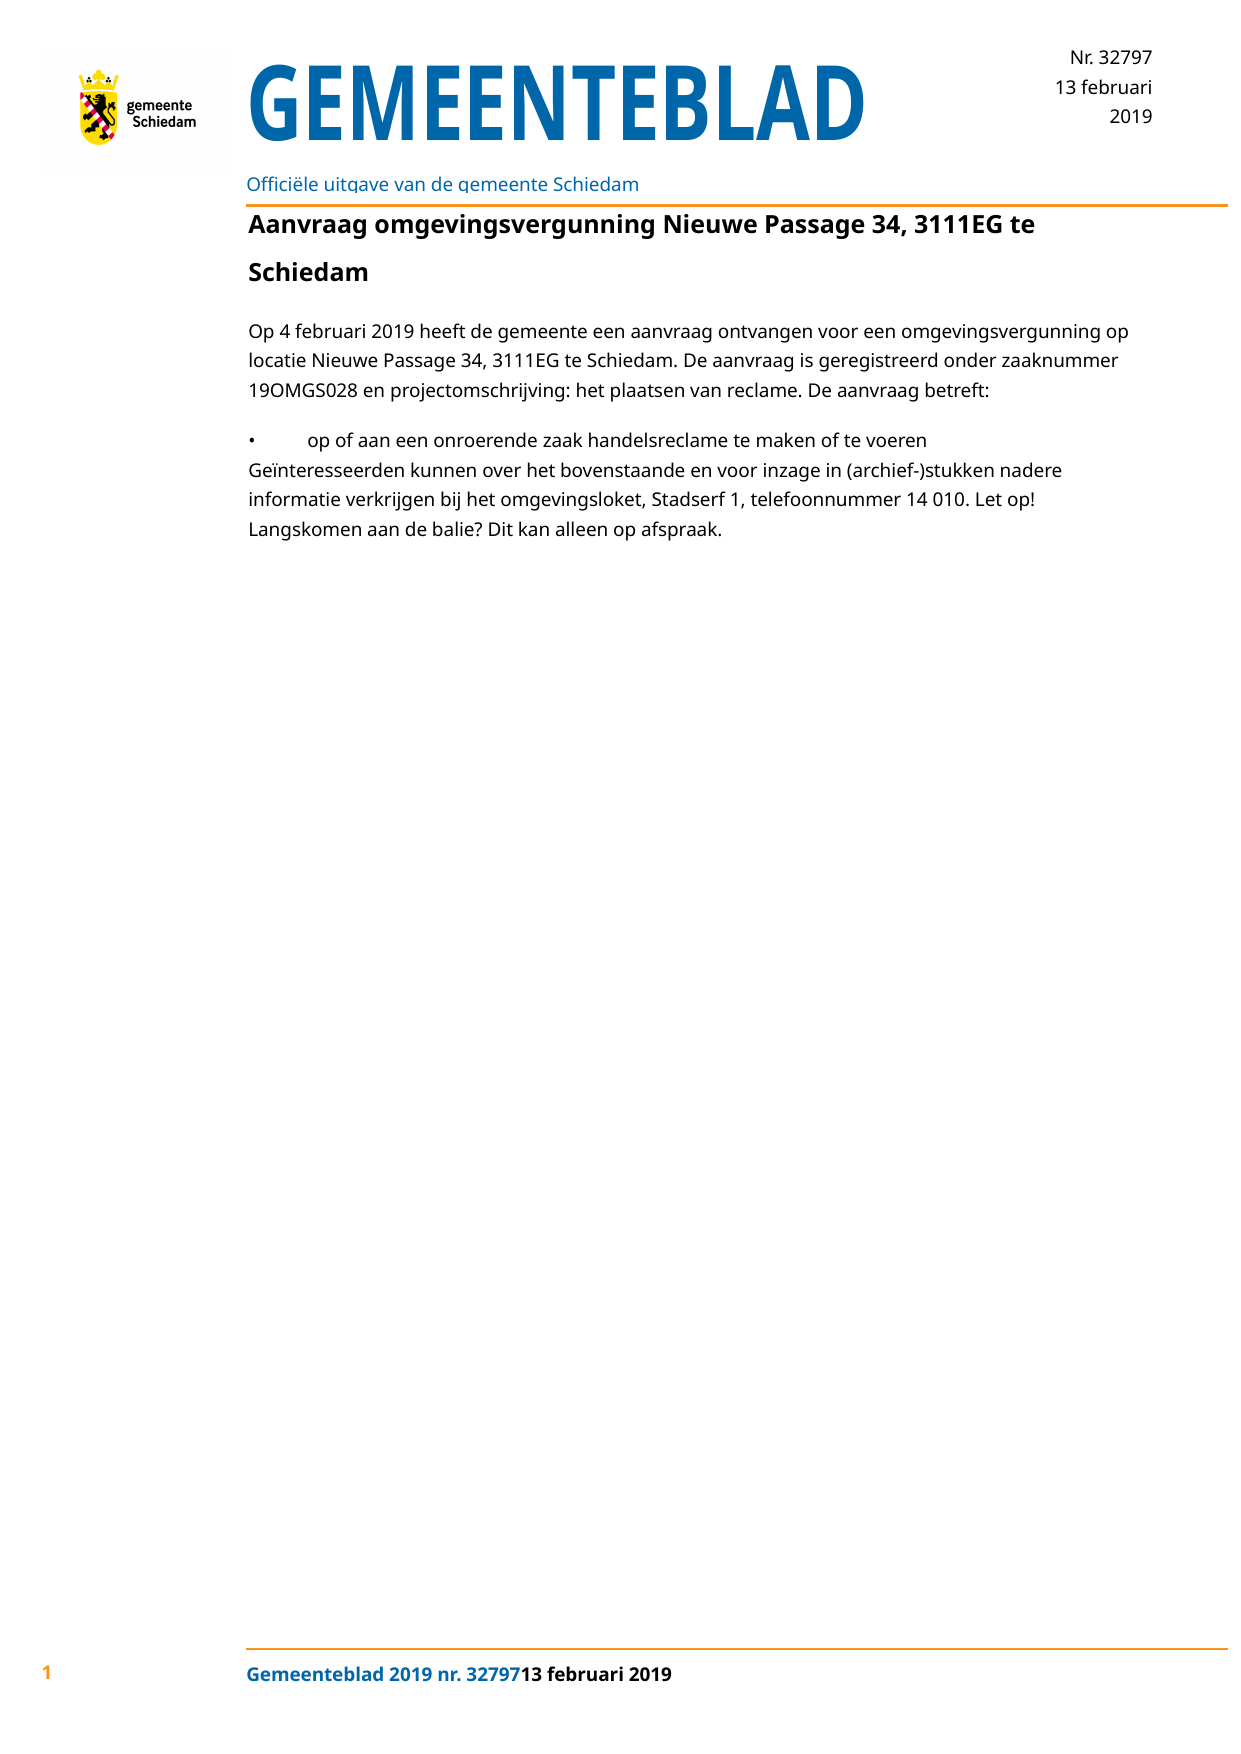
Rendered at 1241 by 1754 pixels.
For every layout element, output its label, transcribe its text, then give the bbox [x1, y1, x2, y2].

text Geïnteresseerden kunnen over het bovenstaande en voor inzage in (archief-)stukken nadere informatie verkrijgen bij het omgevingsloket, Stadserf 1, telefoonnummer 14 010. Let op! Langskomen aan de balie? Dit kan alleen op afspraak. [248, 457, 1152, 542]
text Op 4 februari 2019 heeft de gemeente een aanvraag ontvangen voor een omgevingsvergunning op locatie Nieuwe Passage 34, 3111EG te Schiedam. De aanvraag is geregistreerd onder zaaknummer 19OMGS028 en projectomschrijving: het plaatsen van reclame. De aanvraag betreft: [248, 318, 1152, 403]
text Aanvraag omgevingsvergunning Nieuwe Passage 34, 3111EG te Schiedam [248, 207, 1152, 288]
picture [41, 47, 231, 172]
list op of aan een onroerende zaak handelsreclame te maken of te voeren [248, 427, 1152, 453]
